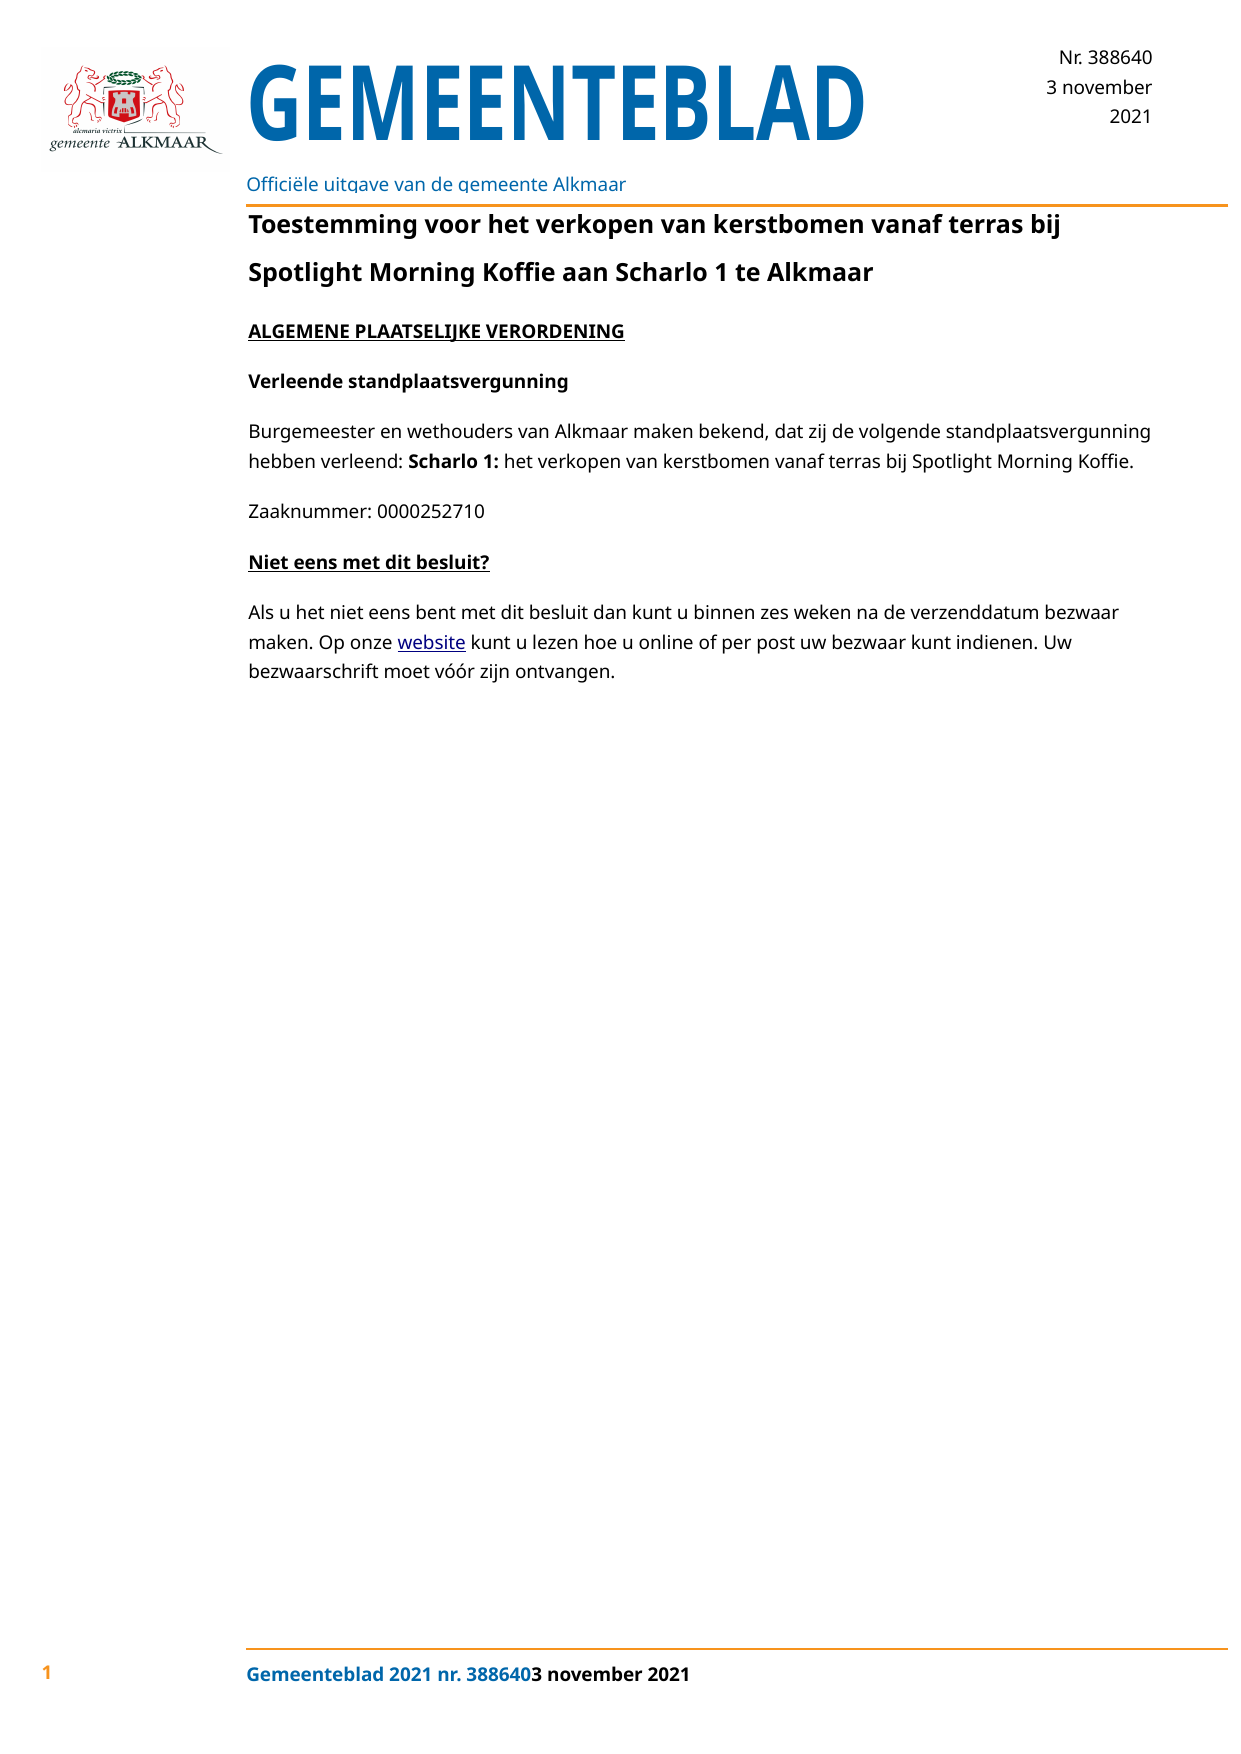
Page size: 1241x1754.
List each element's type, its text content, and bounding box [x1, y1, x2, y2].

text Toestemming voor het verkopen van kerstbomen vanaf terras bij Spotlight Morning Koffie aan Scharlo 1 te Alkmaar [248, 207, 1152, 288]
text Zaaknummer: 0000252710 [248, 499, 1152, 524]
picture [41, 47, 231, 172]
text ALGEMENE PLAATSELIJKE VERORDENING [248, 318, 1152, 344]
text Niet eens met dit besluit? [248, 549, 1152, 575]
text Burgemeester en wethouders van Alkmaar maken bekend, dat zij de volgende standplaatsvergunning hebben verleend: Scharlo 1: het verkopen van kerstbomen vanaf terras bij Spotlight Morning Koffie. [248, 419, 1152, 474]
text Als u het niet eens bent met dit besluit dan kunt u binnen zes weken na de verzenddatum bezwaar maken. Op onze website kunt u lezen hoe u online of per post uw bezwaar kunt indienen. Uw bezwaarschrift moet vóór zijn ontvangen. [248, 599, 1152, 684]
text Verleende standplaatsvergunning [248, 368, 1152, 394]
